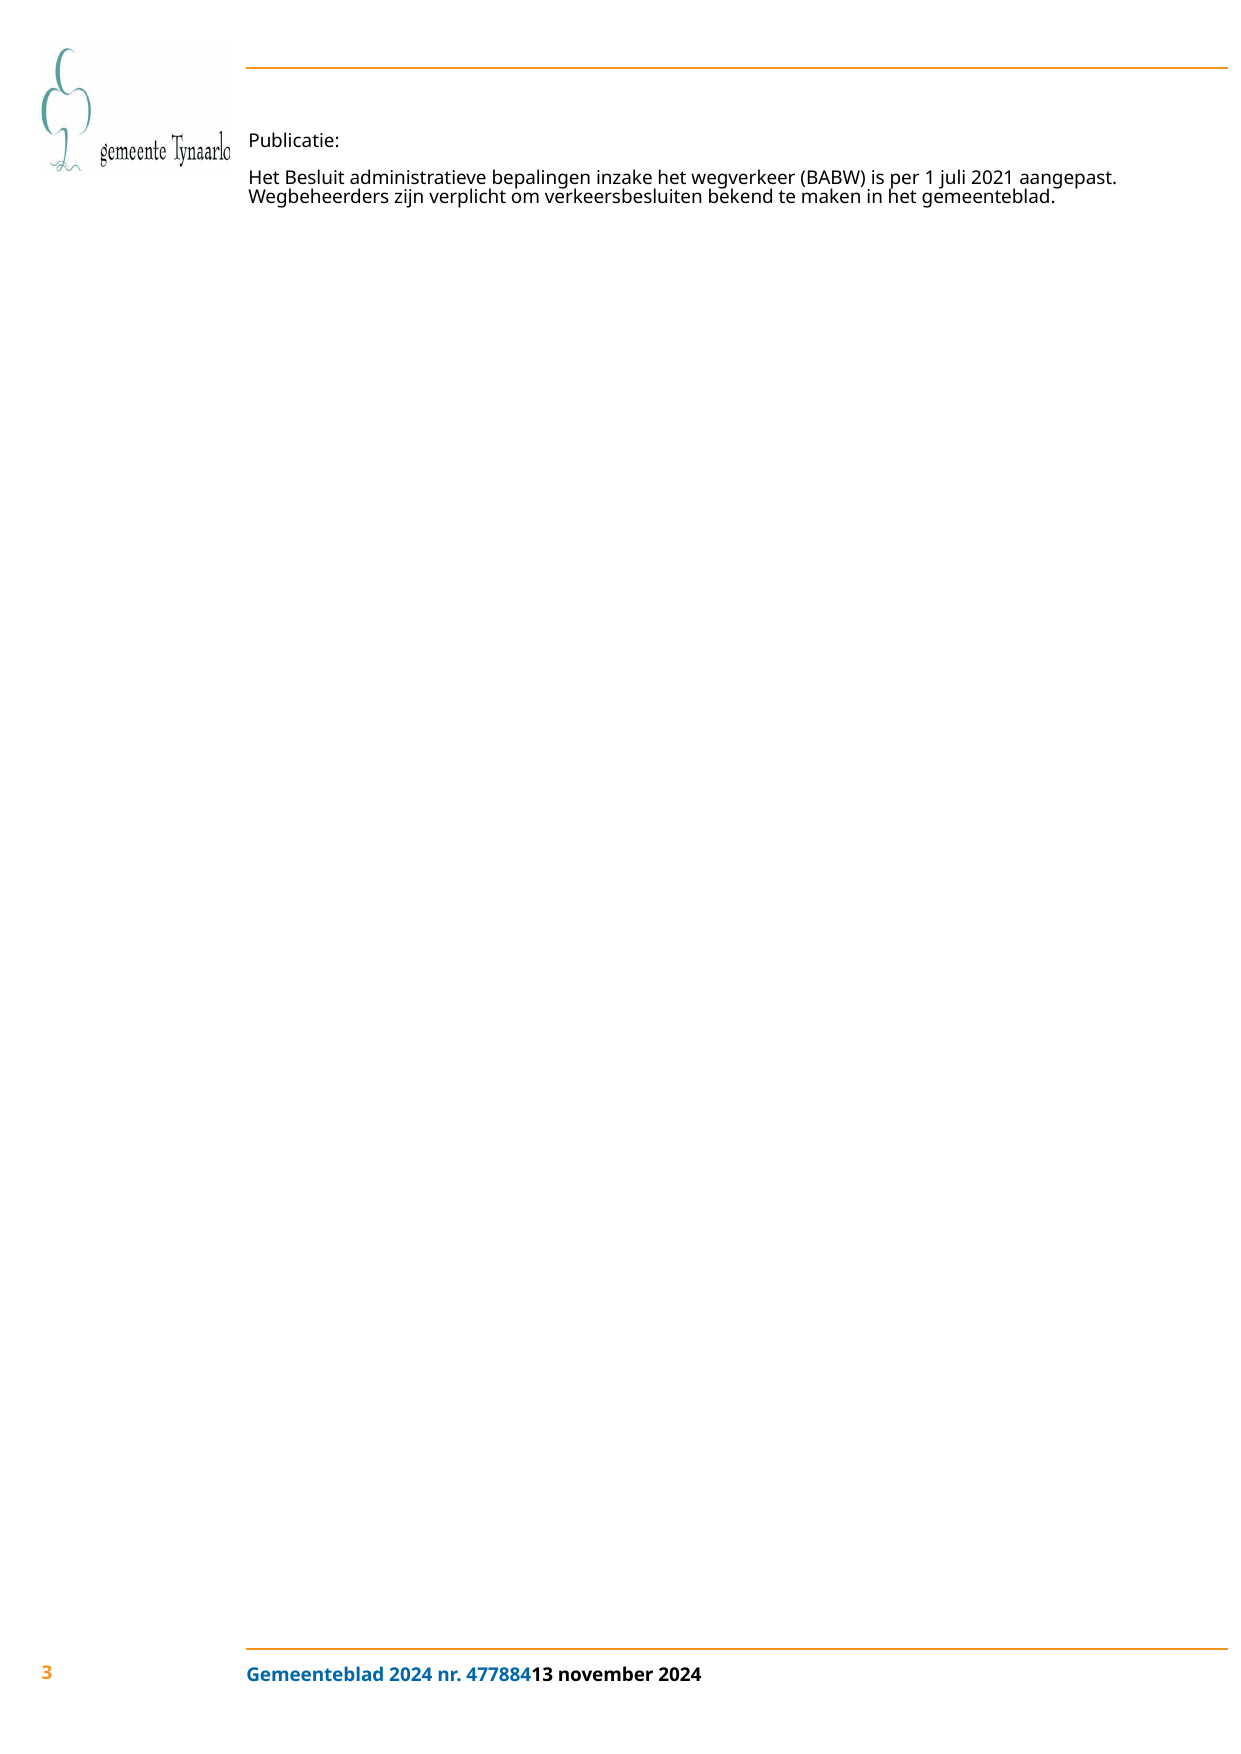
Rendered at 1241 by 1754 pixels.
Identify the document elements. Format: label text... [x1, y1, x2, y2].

text Publicatie: [248, 132, 1152, 151]
picture [41, 47, 231, 172]
text Het Besluit administratieve bepalingen inzake het wegverkeer (BABW) is per 1 juli 2021 aangepast. Wegbeheerders zijn verplicht om verkeersbesluiten bekend te maken in het gemeenteblad. [248, 169, 1152, 207]
